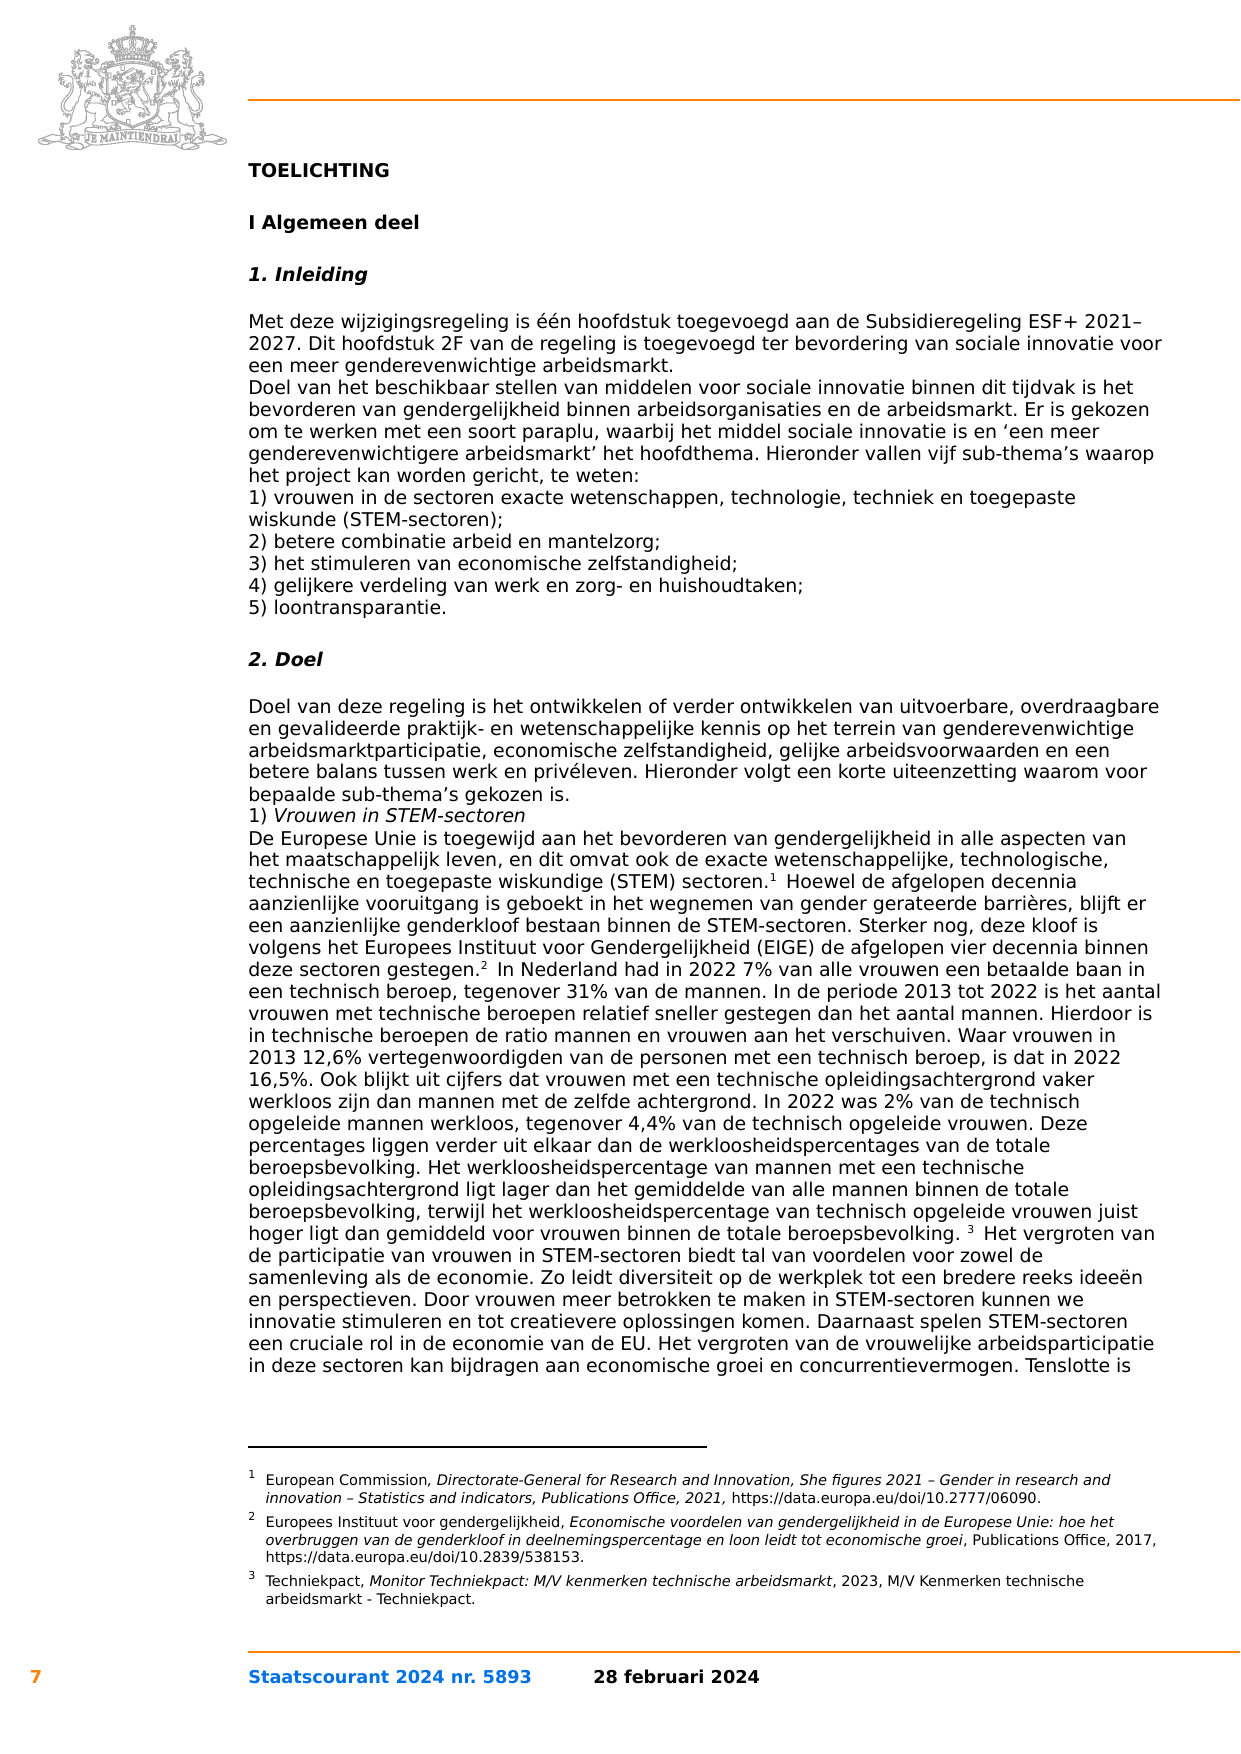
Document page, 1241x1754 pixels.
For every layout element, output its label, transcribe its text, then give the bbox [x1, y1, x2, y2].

subtitle 1. Inleiding [248, 264, 1163, 286]
text 3) het stimuleren van economische zelfstandigheid; [248, 553, 1163, 574]
text European Commission, Directorate-General for Research and Innovation, She figures 2021 – Gender in research and innovation – Statistics and indicators, Publications Office, 2021, https://data.europa.eu/doi/10.2777/06090. [248, 1468, 1163, 1507]
text 1) Vrouwen in STEM-sectoren [248, 805, 1163, 827]
subtitle TOELICHTING [248, 160, 1163, 182]
text Techniekpact, Monitor Techniekpact: M/V kenmerken technische arbeidsmarkt, 2023, M/V Kenmerken technische arbeidsmarkt - Techniekpact. [248, 1569, 1163, 1608]
text Doel van het beschikbaar stellen van middelen voor sociale innovatie binnen dit tijdvak is het bevorderen van gendergelijkheid binnen arbeidsorganisaties en de arbeidsmarkt. Er is gekozen om te werken met een soort paraplu, waarbij het middel sociale innovatie is en ‘een meer genderevenwichtigere arbeidsmarkt’ het hoofdthema. Hieronder vallen vijf sub-thema’s waarop het project kan worden gericht, te weten: [248, 377, 1163, 487]
text 5) loontransparantie. [248, 597, 1163, 618]
subtitle I Algemeen deel [248, 212, 1163, 234]
text 1) vrouwen in de sectoren exacte wetenschappen, technologie, techniek en toegepaste wiskunde (STEM-sectoren); [248, 487, 1163, 531]
text De Europese Unie is toegewijd aan het bevorderen van gendergelijkheid in alle aspecten van het maatschappelijk leven, en dit omvat ook de exacte wetenschappelijke, technologische, technische en toegepaste wiskundige (STEM) sectoren. Hoewel de afgelopen decennia aanzienlijke vooruitgang is geboekt in het wegnemen van gender gerateerde barrières, blijft er een aanzienlijke genderkloof bestaan binnen de STEM-sectoren. Sterker nog, deze kloof is volgens het Europees Instituut voor Gendergelijkheid (EIGE) de afgelopen vier decennia binnen deze sectoren gestegen. In Nederland had in 2022 7% van alle vrouwen een betaalde baan in een technisch beroep, tegenover 31% van de mannen. In de periode 2013 tot 2022 is het aantal vrouwen met technische beroepen relatief sneller gestegen dan het aantal mannen. Hierdoor is in technische beroepen de ratio mannen en vrouwen aan het verschuiven. Waar vrouwen in 2013 12,6% vertegenwoordigden van de personen met een technisch beroep, is dat in 2022 16,5%. Ook blijkt uit cijfers dat vrouwen met een technische opleidingsachtergrond vaker werkloos zijn dan mannen met de zelfde achtergrond. In 2022 was 2% van de technisch opgeleide mannen werkloos, tegenover 4,4% van de technisch opgeleide vrouwen. Deze percentages liggen verder uit elkaar dan de werkloosheidspercentages van de totale beroepsbevolking. Het werkloosheidspercentage van mannen met een technische opleidingsachtergrond ligt lager dan het gemiddelde van alle mannen binnen de totale beroepsbevolking, terwijl het werkloosheidspercentage van technisch opgeleide vrouwen juist hoger ligt dan gemiddeld voor vrouwen binnen de totale beroepsbevolking. Het vergroten van de participatie van vrouwen in STEM-sectoren biedt tal van voordelen voor zowel de samenleving als de economie. Zo leidt diversiteit op de werkplek tot een bredere reeks ideeën en perspectieven. Door vrouwen meer betrokken te maken in STEM-sectoren kunnen we innovatie stimuleren en tot creatievere oplossingen komen. Daarnaast spelen STEM-sectoren een cruciale rol in de economie van de EU. Het vergroten van de vrouwelijke arbeidsparticipatie in deze sectoren kan bijdragen aan economische groei en concurrentievermogen. Tenslotte is [248, 827, 1163, 1377]
text 2) betere combinatie arbeid en mantelzorg; [248, 531, 1163, 553]
text 4) gelijkere verdeling van werk en zorg- en huishoudtaken; [248, 574, 1163, 597]
picture [38, 25, 227, 150]
subtitle 2. Doel [248, 648, 1163, 671]
text Met deze wijzigingsregeling is één hoofdstuk toegevoegd aan de Subsidieregeling ESF+ 2021–2027. Dit hoofdstuk 2F van de regeling is toegevoegd ter bevordering van sociale innovatie voor een meer genderevenwichtige arbeidsmarkt. [248, 311, 1163, 377]
text Doel van deze regeling is het ontwikkelen of verder ontwikkelen van uitvoerbare, overdraagbare en gevalideerde praktijk- en wetenschappelijke kennis op het terrein van genderevenwichtige arbeidsmarktparticipatie, economische zelfstandigheid, gelijke arbeidsvoorwaarden en een betere balans tussen werk en privéleven. Hieronder volgt een korte uiteenzetting waarom voor bepaalde sub-thema’s gekozen is. [248, 696, 1163, 805]
text Europees Instituut voor gendergelijkheid, Economische voordelen van gendergelijkheid in de Europese Unie: hoe het overbruggen van de genderkloof in deelnemingspercentage en loon leidt tot economische groei, Publications Office, 2017, https://data.europa.eu/doi/10.2839/538153. [248, 1510, 1163, 1566]
